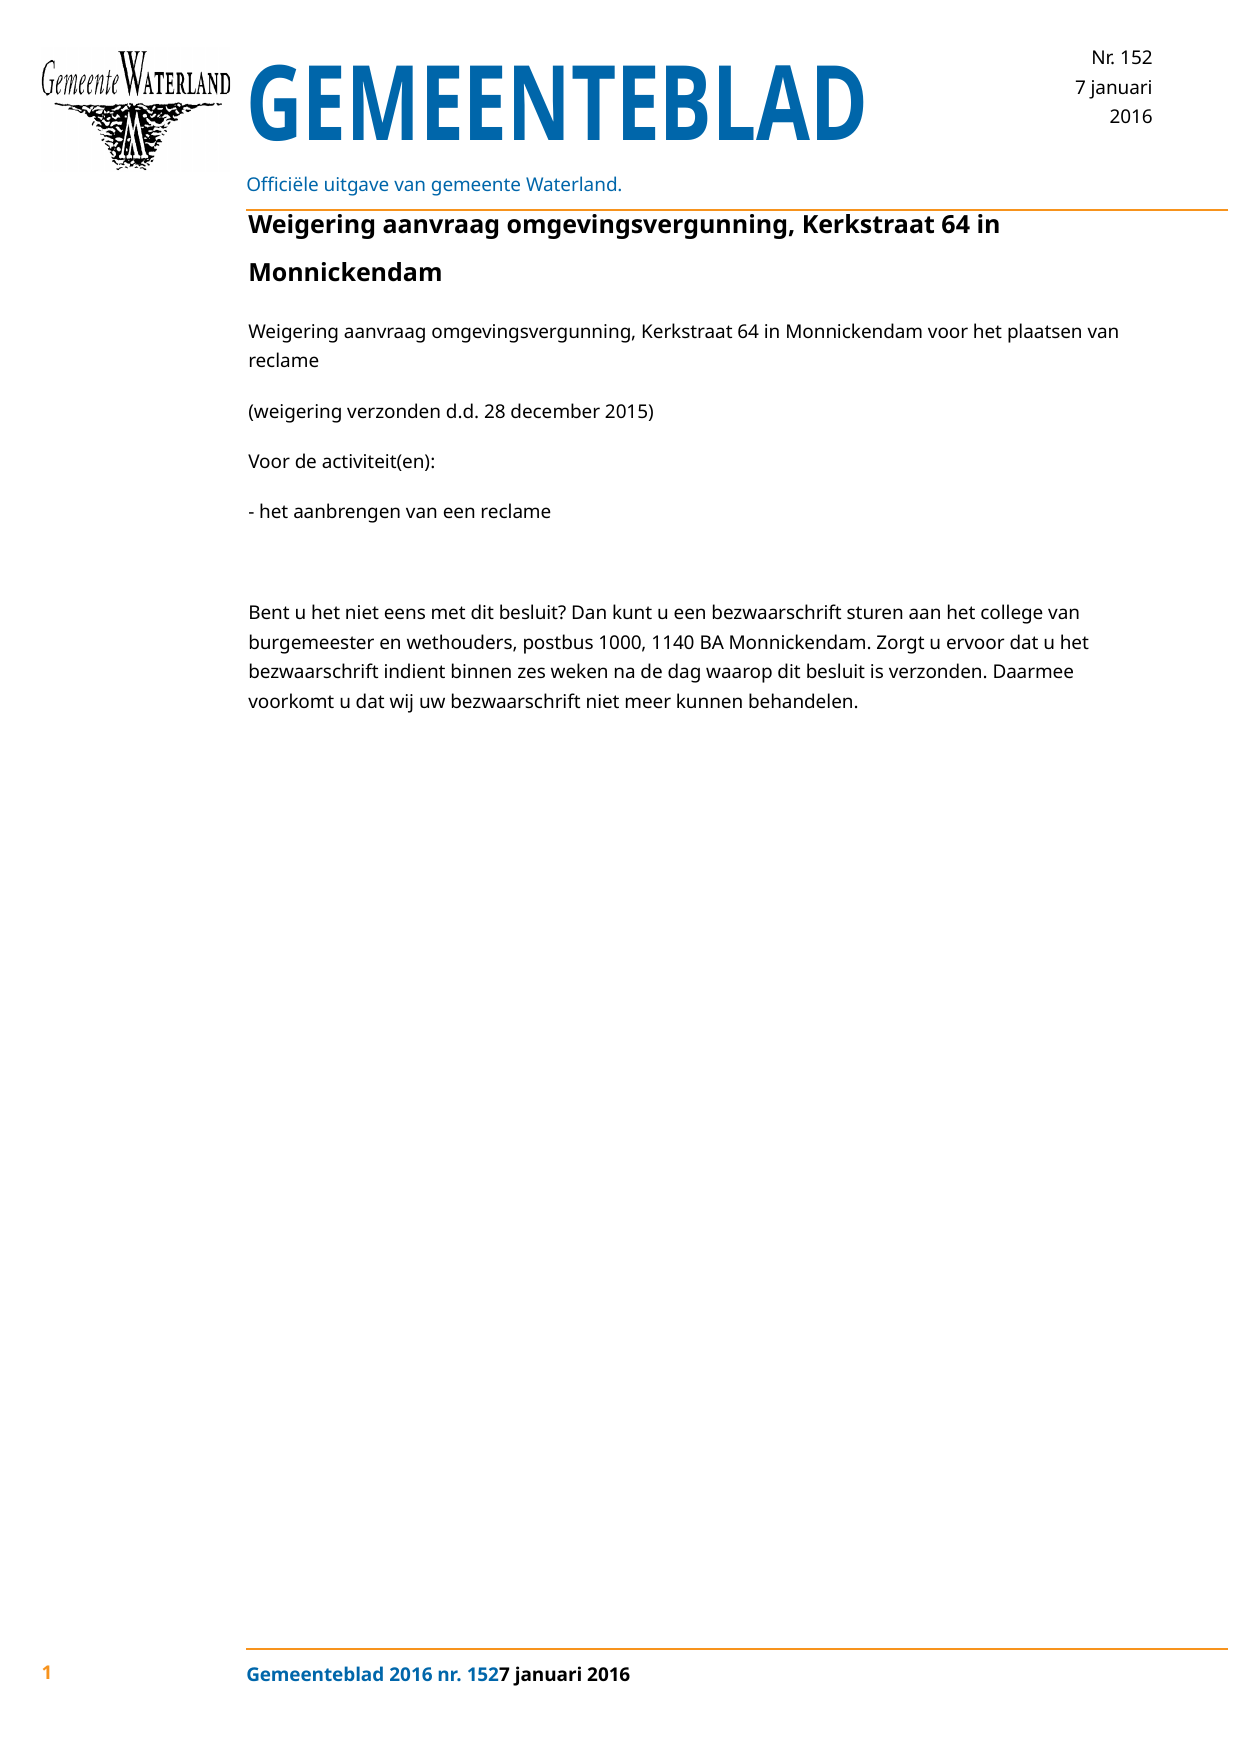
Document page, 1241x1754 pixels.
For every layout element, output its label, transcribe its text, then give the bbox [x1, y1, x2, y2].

text Bent u het niet eens met dit besluit? Dan kunt u een bezwaarschrift sturen aan het college van burgemeester en wethouders, postbus 1000, 1140 BA Monnickendam. Zorgt u ervoor dat u het bezwaarschrift indient binnen zes weken na de dag waarop dit besluit is verzonden. Daarmee voorkomt u dat wij uw bezwaarschrift niet meer kunnen behandelen. [248, 599, 1152, 714]
text Voor de activiteit(en): [248, 448, 1152, 474]
text Weigering aanvraag omgevingsvergunning, Kerkstraat 64 in Monnickendam voor het plaatsen van reclame [248, 318, 1152, 373]
text Weigering aanvraag omgevingsvergunning, Kerkstraat 64 in Monnickendam [248, 211, 1152, 288]
text (weigering verzonden d.d. 28 december 2015) [248, 398, 1152, 424]
text - het aanbrengen van een reclame [248, 499, 1152, 524]
picture [41, 47, 231, 172]
